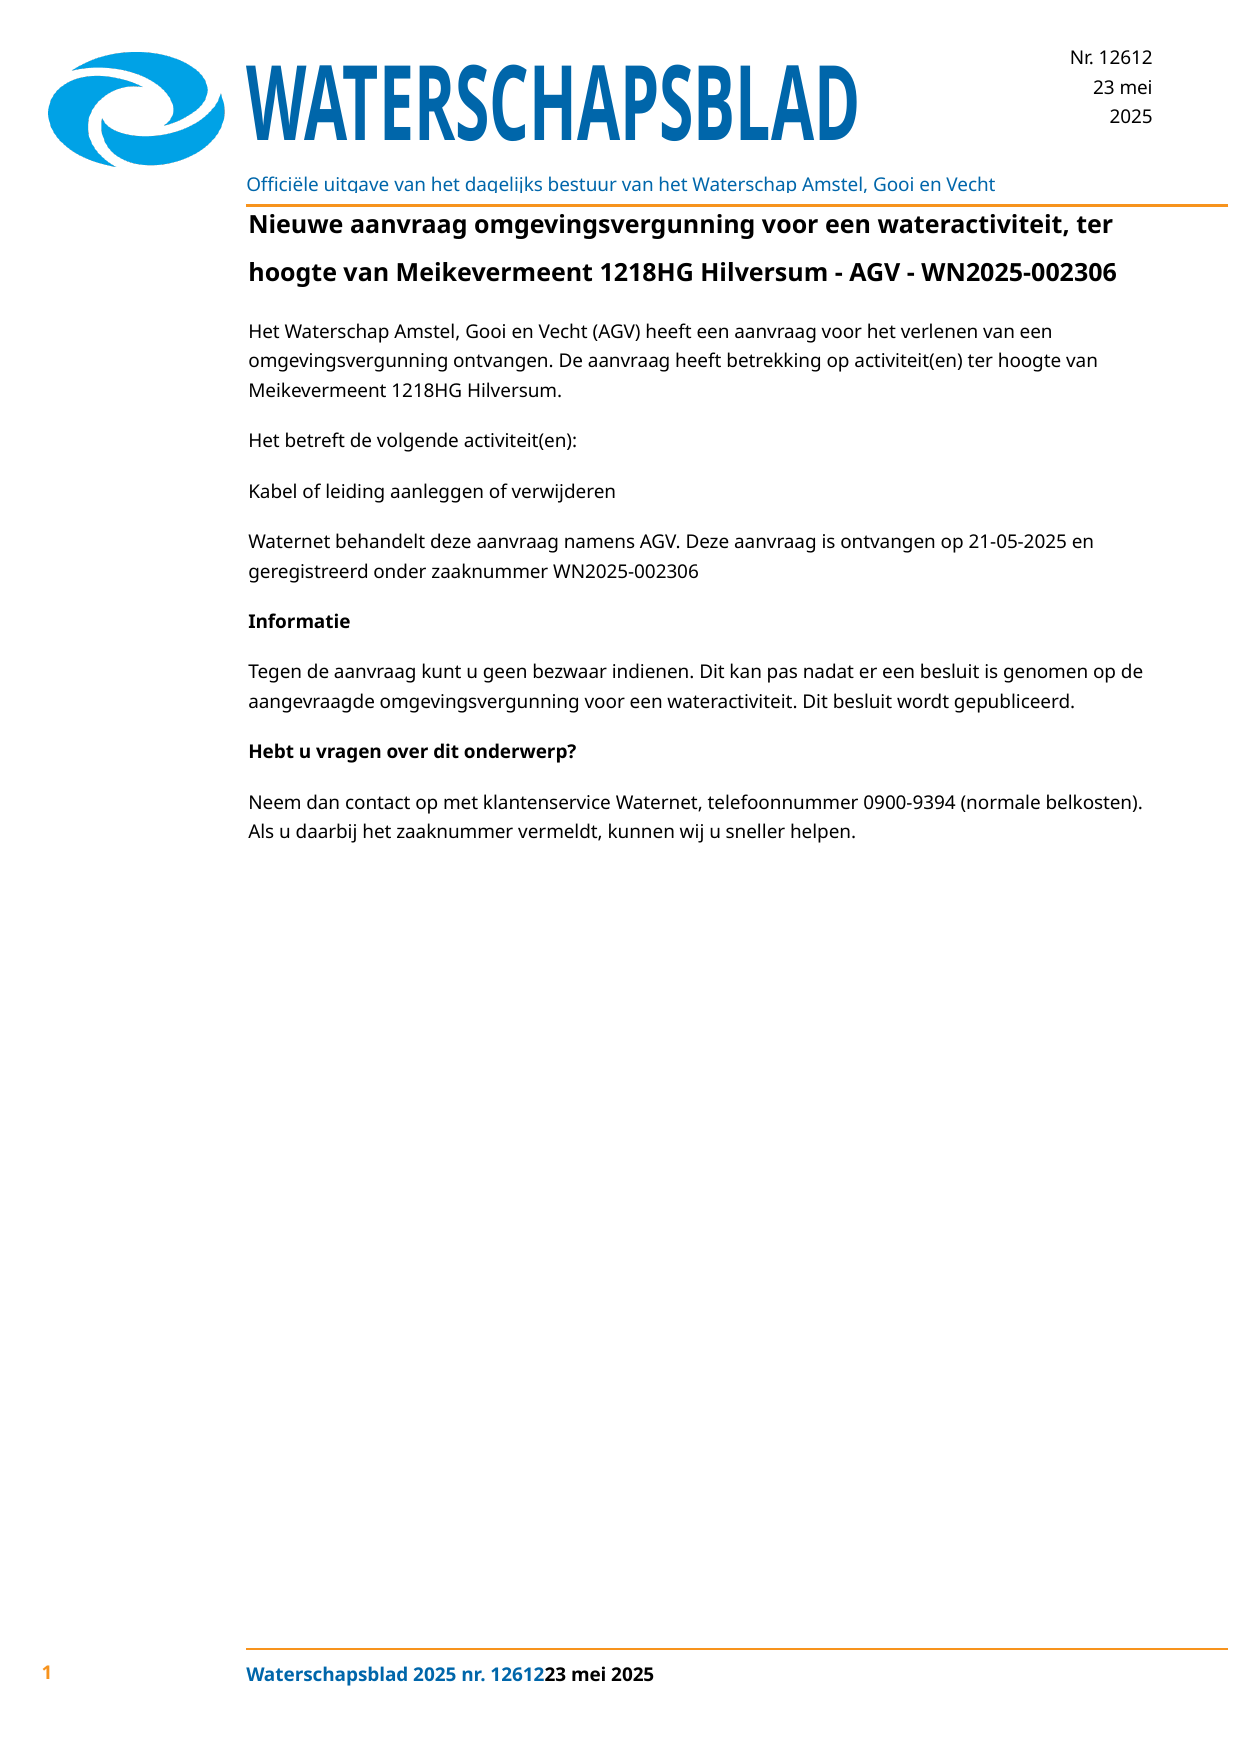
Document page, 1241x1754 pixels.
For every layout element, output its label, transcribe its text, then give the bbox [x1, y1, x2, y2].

text Het betreft de volgende activiteit(en): [248, 427, 1152, 453]
text Hebt u vragen over dit onderwerp? [248, 739, 1152, 764]
text Nieuwe aanvraag omgevingsvergunning voor een wateractiviteit, ter hoogte van Meikevermeent 1218HG Hilversum - AGV - WN2025-002306 [248, 207, 1152, 288]
text Tegen de aanvraag kunt u geen bezwaar indienen. Dit kan pas nadat er een besluit is genomen op de aangevraagde omgevingsvergunning voor een wateractiviteit. Dit besluit wordt gepubliceerd. [248, 659, 1152, 714]
text Informatie [248, 608, 1152, 634]
text Het Waterschap Amstel, Gooi en Vecht (AGV) heeft een aanvraag voor het verlenen van een omgevingsvergunning ontvangen. De aanvraag heeft betrekking op activiteit(en) ter hoogte van Meikevermeent 1218HG Hilversum. [248, 318, 1152, 403]
text Kabel of leiding aanleggen of verwijderen [248, 478, 1152, 504]
text Neem dan contact op met klantenservice Waternet, telefoonnummer 0900-9394 (normale belkosten). Als u daarbij het zaaknummer vermeldt, kunnen wij u sneller helpen. [248, 789, 1152, 844]
picture [41, 47, 231, 172]
text Waternet behandelt deze aanvraag namens AGV. Deze aanvraag is ontvangen op 21-05-2025 en geregistreerd onder zaaknummer WN2025-002306 [248, 528, 1152, 584]
